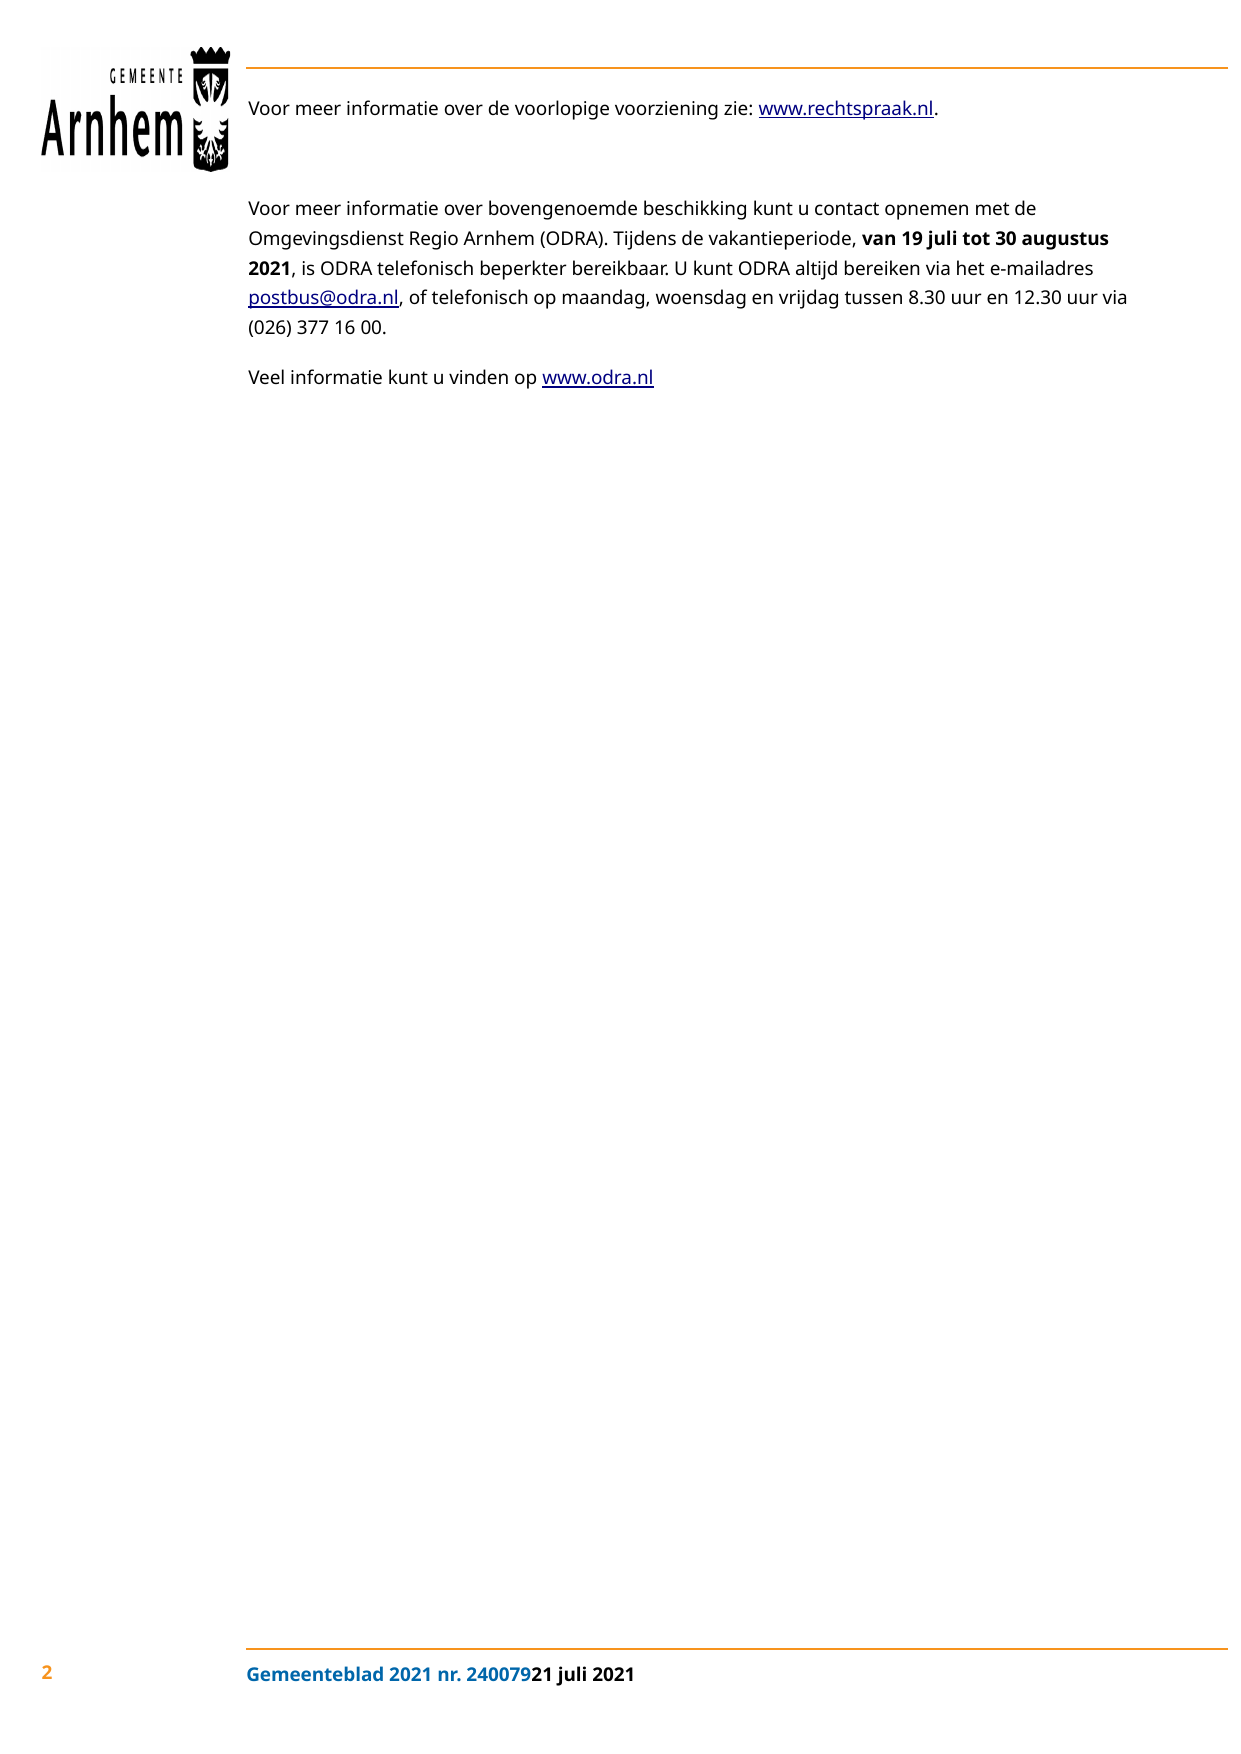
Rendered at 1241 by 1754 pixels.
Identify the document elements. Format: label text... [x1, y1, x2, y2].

text Voor meer informatie over de voorlopige voorziening zie: www.rechtspraak.nl. [248, 95, 1152, 121]
picture [41, 47, 231, 172]
text Voor meer informatie over bovengenoemde beschikking kunt u contact opnemen met de Omgevingsdienst Regio Arnhem (ODRA). Tijdens de vakantieperiode, van 19 juli tot 30 augustus 2021, is ODRA telefonisch beperkter bereikbaar. U kunt ODRA altijd bereiken via het e-mailadres postbus@odra.nl, of telefonisch op maandag, woensdag en vrijdag tussen 8.30 uur en 12.30 uur via (026) 377 16 00. [248, 196, 1152, 340]
text Veel informatie kunt u vinden op www.odra.nl [248, 364, 1152, 390]
